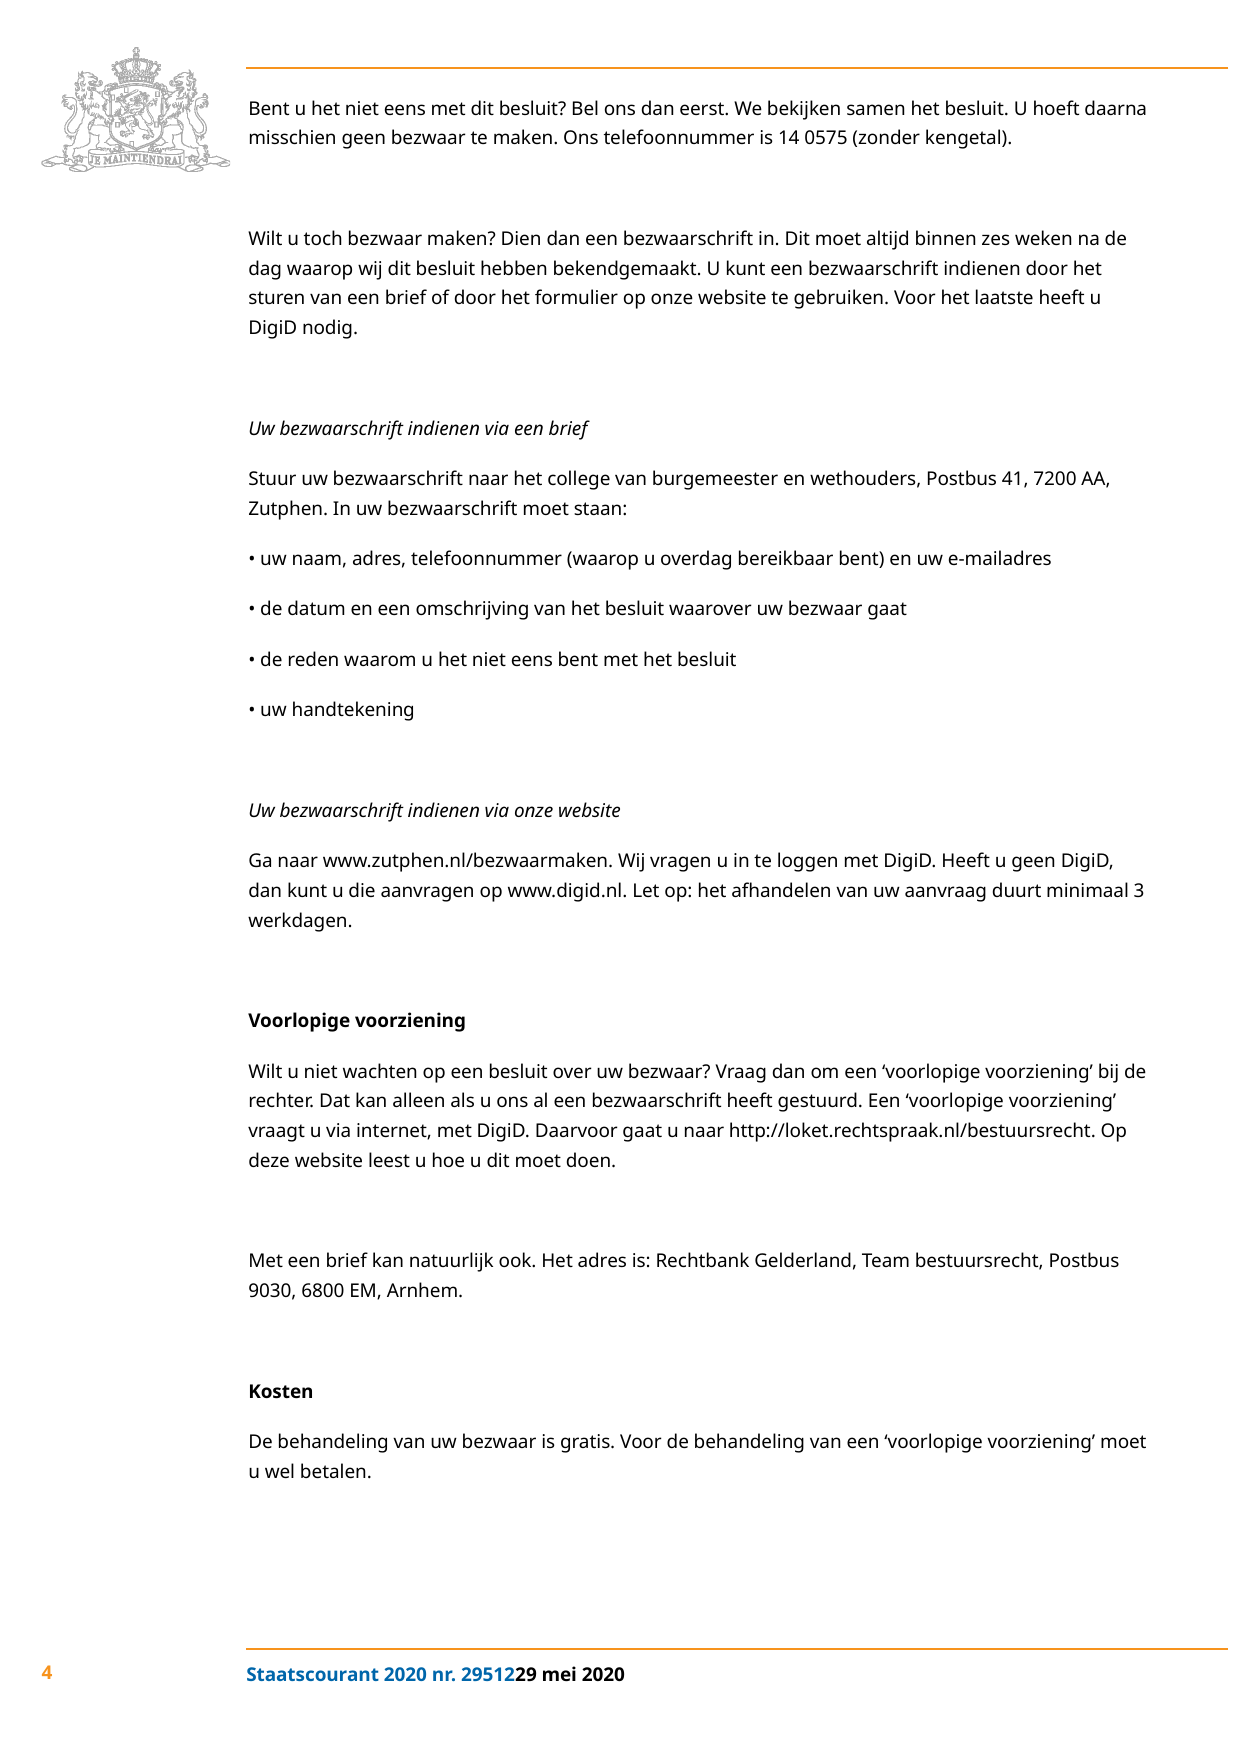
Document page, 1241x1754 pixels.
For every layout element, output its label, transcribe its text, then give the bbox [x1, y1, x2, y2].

text Voorlopige voorziening [248, 1008, 1152, 1033]
text • uw handtekening [248, 696, 1152, 722]
text • de datum en een omschrijving van het besluit waarover uw bezwaar gaat [248, 596, 1152, 621]
text Uw bezwaarschrift indienen via onze website [248, 797, 1152, 823]
text • de reden waarom u het niet eens bent met het besluit [248, 646, 1152, 672]
text Wilt u niet wachten op een besluit over uw bezwaar? Vraag dan om een ‘voorlopige voorziening’ bij de rechter. Dat kan alleen als u ons al een bezwaarschrift heeft gestuurd. Een ‘voorlopige voorziening’ vraagt u via internet, met DigiD. Daarvoor gaat u naar http://loket.rechtspraak.nl/bestuursrecht. Op deze website leest u hoe u dit moet doen. [248, 1058, 1152, 1173]
text Kosten [248, 1378, 1152, 1404]
text Uw bezwaarschrift indienen via een brief [248, 415, 1152, 441]
text • uw naam, adres, telefoonnummer (waarop u overdag bereikbaar bent) en uw e-mailadres [248, 545, 1152, 571]
text Met een brief kan natuurlijk ook. Het adres is: Rechtbank Gelderland, Team bestuursrecht, Postbus 9030, 6800 EM, Arnhem. [248, 1248, 1152, 1303]
text Ga naar www.zutphen.nl/bezwaarmaken. Wij vragen u in te loggen met DigiD. Heeft u geen DigiD, dan kunt u die aanvragen op www.digid.nl. Let op: het afhandelen van uw aanvraag duurt minimaal 3 werkdagen. [248, 848, 1152, 933]
picture [41, 47, 231, 172]
text Wilt u toch bezwaar maken? Dien dan een bezwaarschrift in. Dit moet altijd binnen zes weken na de dag waarop wij dit besluit hebben bekendgemaakt. U kunt een bezwaarschrift indienen door het sturen van een brief of door het formulier op onze website te gebruiken. Voor het laatste heeft u DigiD nodig. [248, 225, 1152, 340]
text De behandeling van uw bezwaar is gratis. Voor de behandeling van een ‘voorlopige voorziening’ moet u wel betalen. [248, 1428, 1152, 1484]
text Stuur uw bezwaarschrift naar het college van burgemeester en wethouders, Postbus 41, 7200 AA, Zutphen. In uw bezwaarschrift moet staan: [248, 465, 1152, 521]
text Bent u het niet eens met dit besluit? Bel ons dan eerst. We bekijken samen het besluit. U hoeft daarna misschien geen bezwaar te maken. Ons telefoonnummer is 14 0575 (zonder kengetal). [248, 95, 1152, 150]
